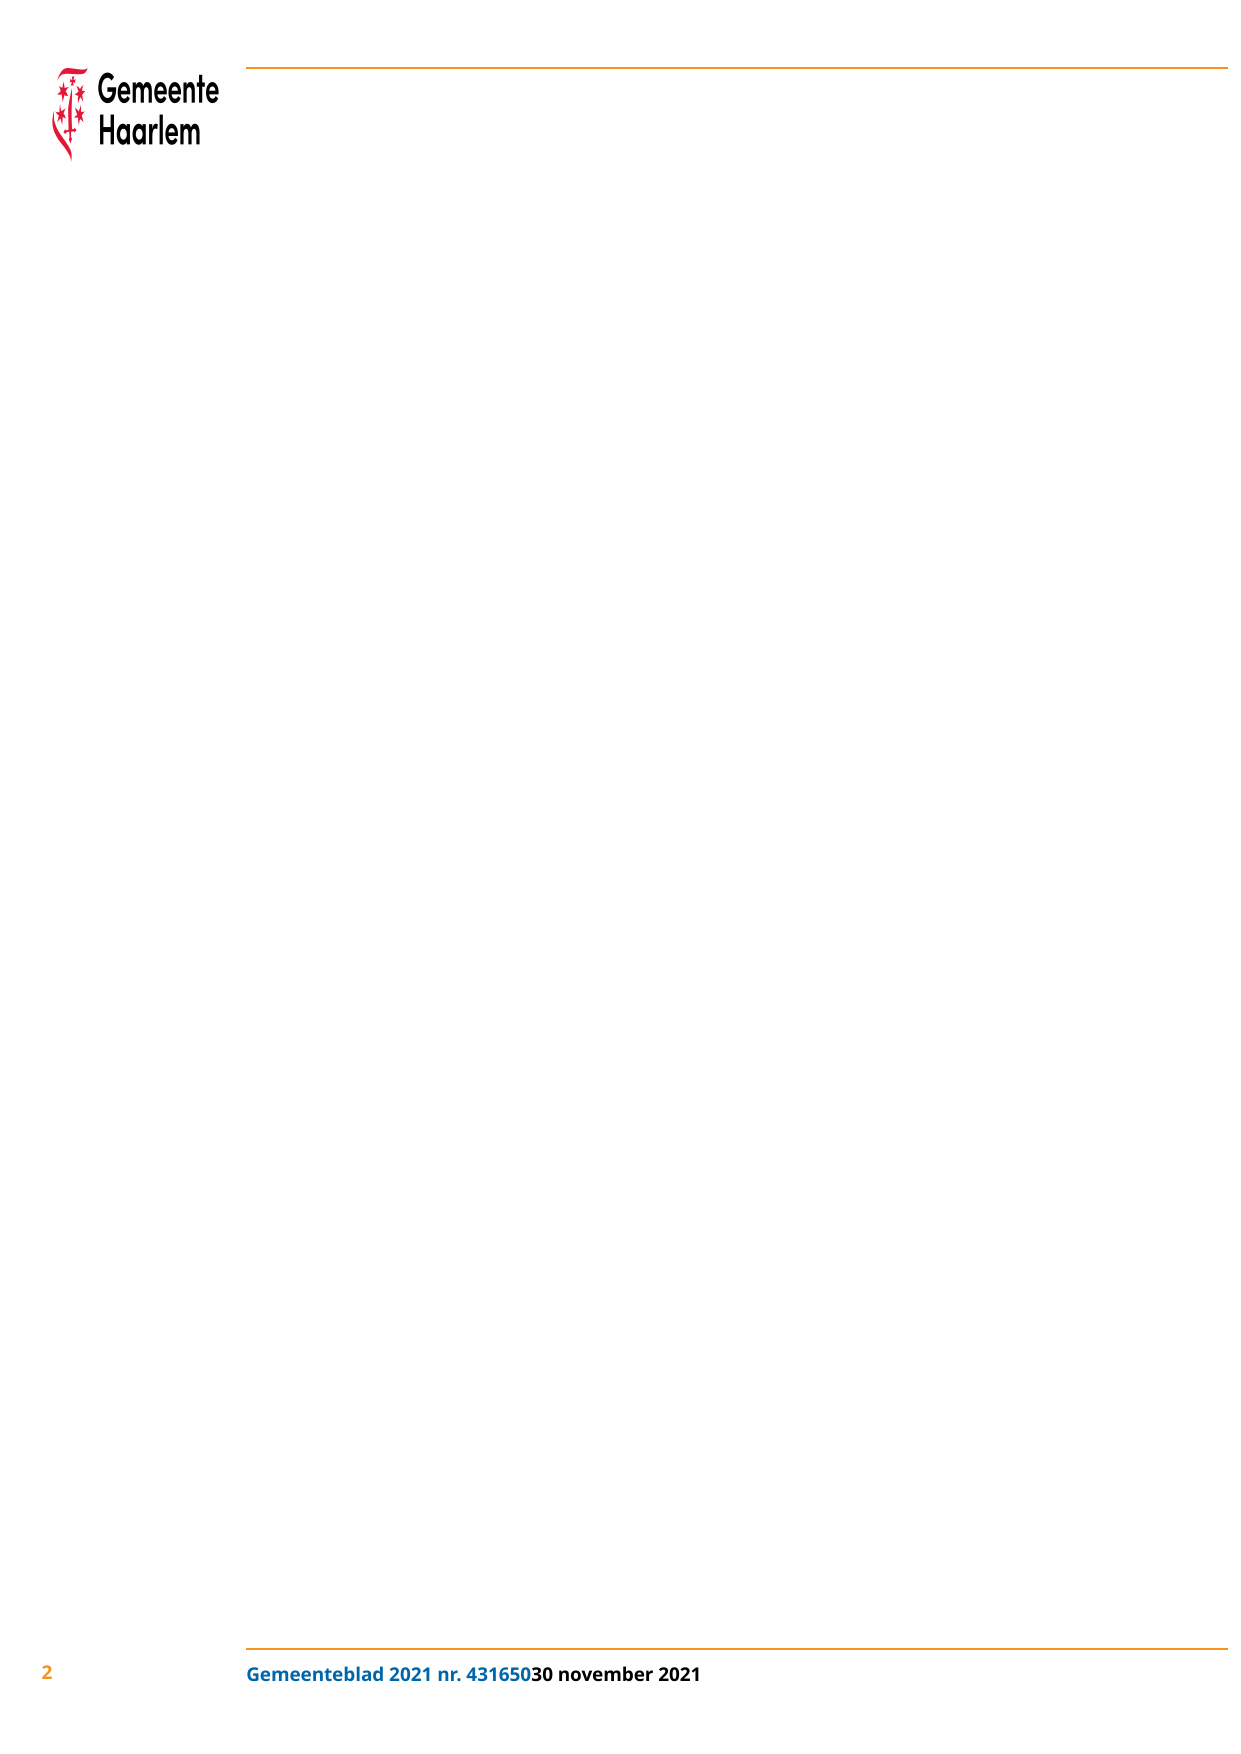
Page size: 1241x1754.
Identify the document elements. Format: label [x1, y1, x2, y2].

picture [41, 47, 231, 172]
